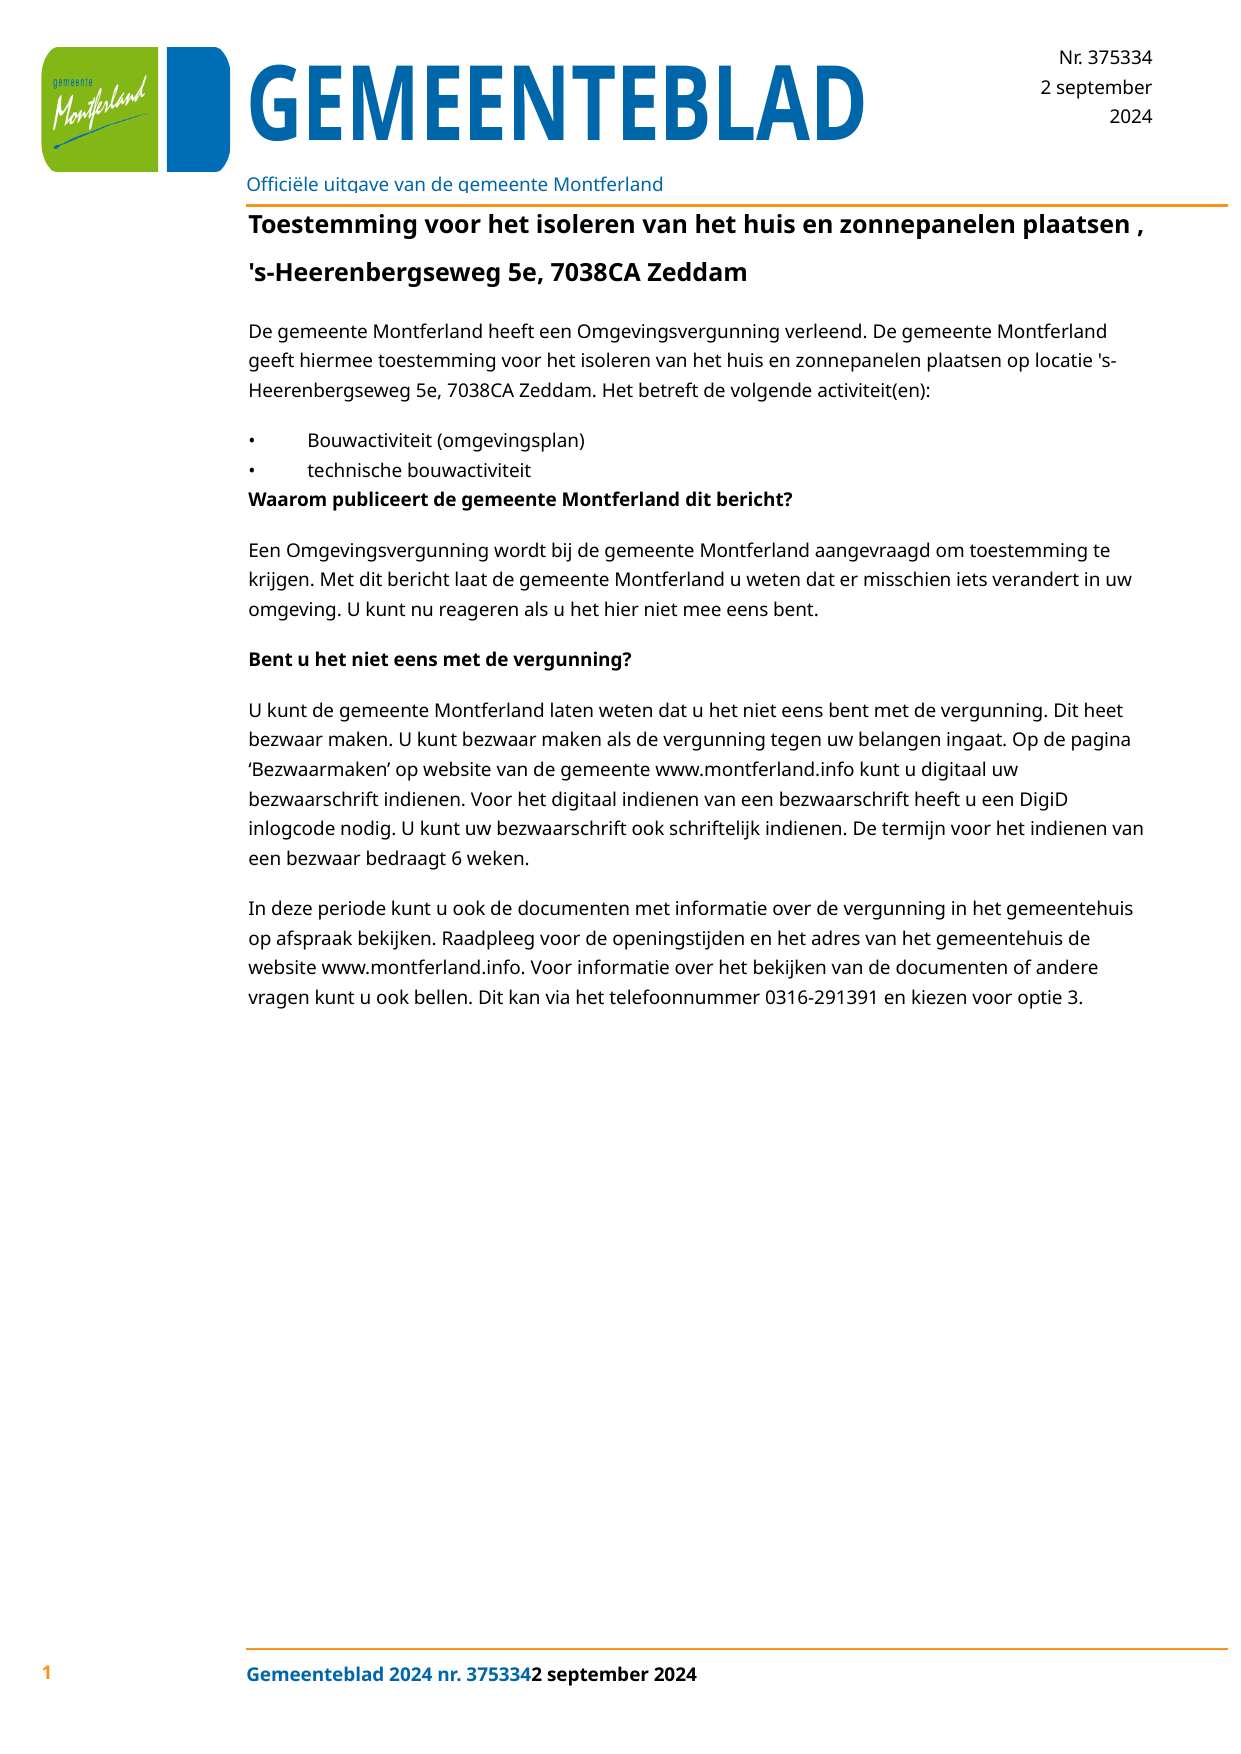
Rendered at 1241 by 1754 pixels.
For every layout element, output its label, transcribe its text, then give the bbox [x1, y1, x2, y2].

picture [41, 47, 231, 172]
text U kunt de gemeente Montferland laten weten dat u het niet eens bent met de vergunning. Dit heet bezwaar maken. U kunt bezwaar maken als de vergunning tegen uw belangen ingaat. Op de pagina ‘Bezwaarmaken’ op website van de gemeente www.montferland.info kunt u digitaal uw bezwaarschrift indienen. Voor het digitaal indienen van een bezwaarschrift heeft u een DigiD inlogcode nodig. U kunt uw bezwaarschrift ook schriftelijk indienen. De termijn voor het indienen van een bezwaar bedraagt 6 weken. [248, 697, 1152, 871]
text Waarom publiceert de gemeente Montferland dit bericht? [248, 487, 1152, 512]
text Een Omgevingsvergunning wordt bij de gemeente Montferland aangevraagd om toestemming te krijgen. Met dit bericht laat de gemeente Montferland u weten dat er misschien iets verandert in uw omgeving. U kunt nu reageren als u het hier niet mee eens bent. [248, 537, 1152, 622]
text Bent u het niet eens met de vergunning? [248, 647, 1152, 672]
list Bouwactiviteit (omgevingsplan) [248, 427, 1152, 453]
text Toestemming voor het isoleren van het huis en zonnepanelen plaatsen , 's-Heerenbergseweg 5e, 7038CA Zeddam [248, 207, 1152, 288]
text De gemeente Montferland heeft een Omgevingsvergunning verleend. De gemeente Montferland geeft hiermee toestemming voor het isoleren van het huis en zonnepanelen plaatsen op locatie 's-Heerenbergseweg 5e, 7038CA Zeddam. Het betreft de volgende activiteit(en): [248, 318, 1152, 403]
text In deze periode kunt u ook de documenten met informatie over de vergunning in het gemeentehuis op afspraak bekijken. Raadpleeg voor de openingstijden en het adres van het gemeentehuis de website www.montferland.info. Voor informatie over het bekijken van de documenten of andere vragen kunt u ook bellen. Dit kan via het telefoonnummer 0316-291391 en kiezen voor optie 3. [248, 895, 1152, 1010]
list technische bouwactiviteit [248, 457, 1152, 483]
